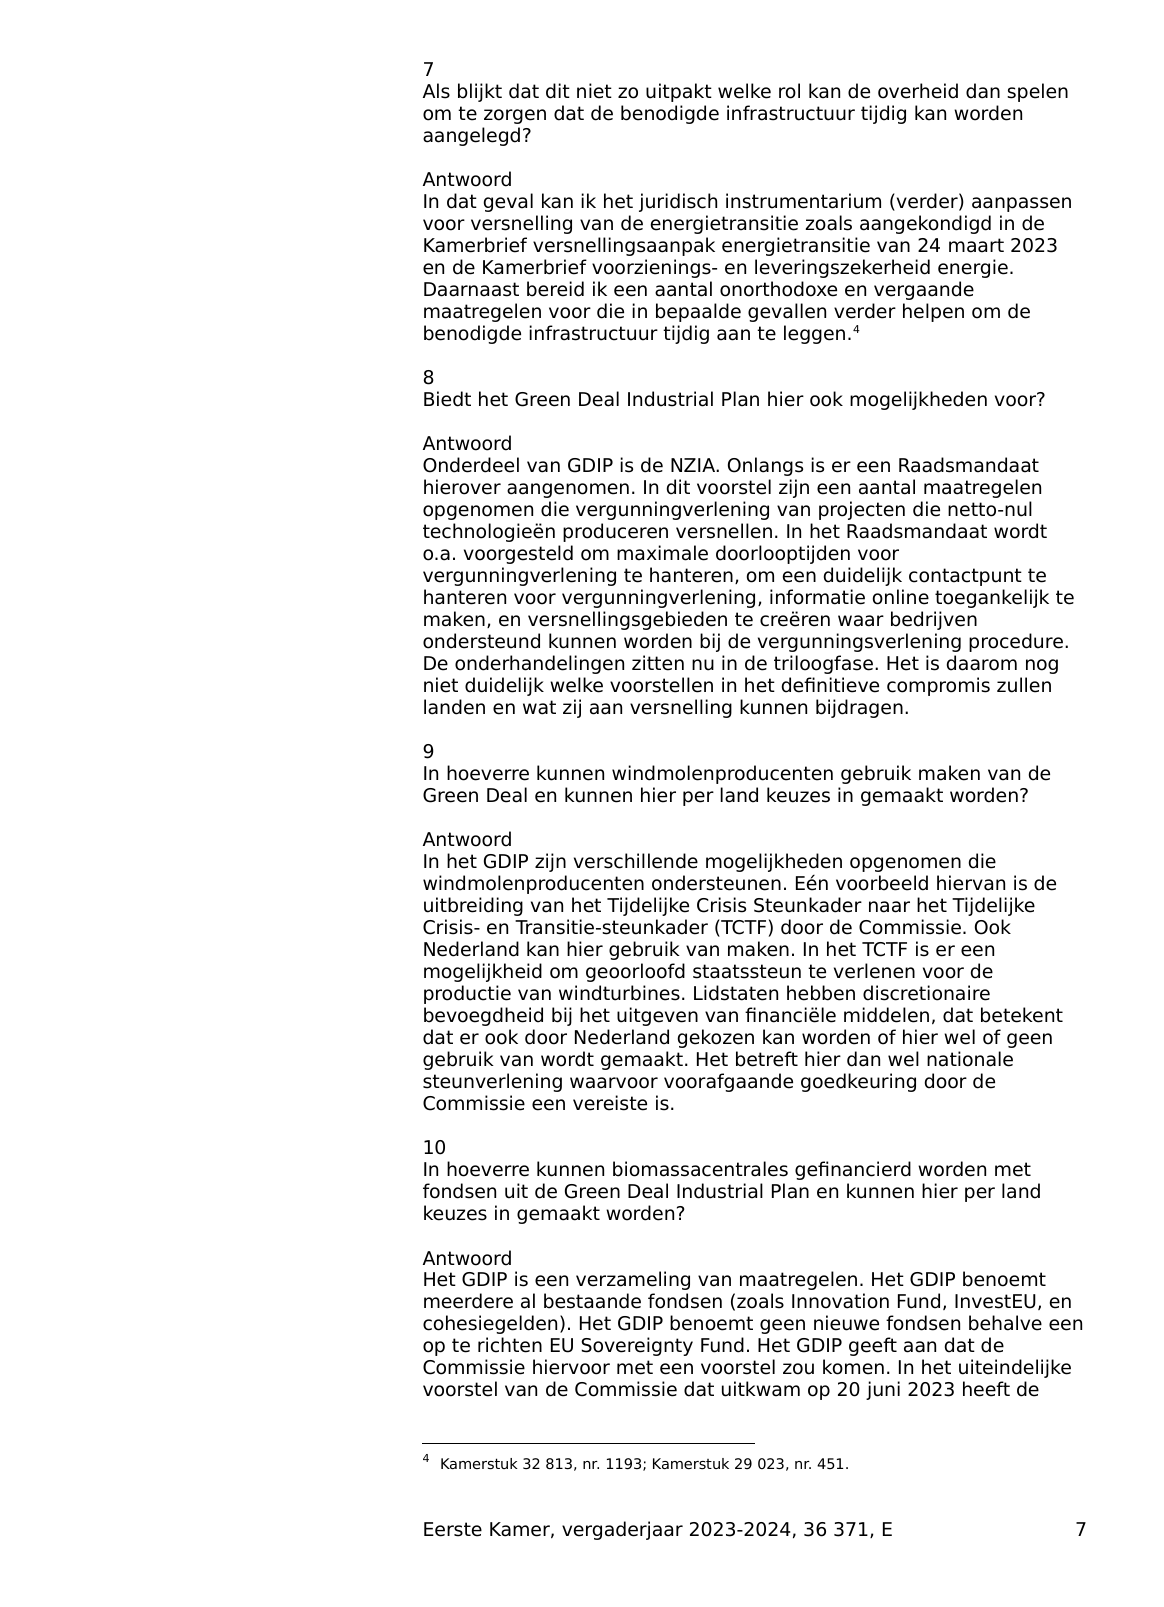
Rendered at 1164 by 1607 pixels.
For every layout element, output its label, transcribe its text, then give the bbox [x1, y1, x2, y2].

text 8 [422, 367, 1087, 389]
text 7 [422, 59, 1087, 81]
text 10 [422, 1137, 1087, 1159]
text Als blijkt dat dit niet zo uitpakt welke rol kan de overheid dan spelen om te zorgen dat de benodigde infrastructuur tijdig kan worden aangelegd? [422, 81, 1087, 147]
text In hoeverre kunnen biomassacentrales gefinancierd worden met fondsen uit de Green Deal Industrial Plan en kunnen hier per land keuzes in gemaakt worden? [422, 1159, 1087, 1225]
text Antwoord [422, 829, 1087, 851]
text Antwoord [422, 433, 1087, 455]
text In dat geval kan ik het juridisch instrumentarium (verder) aanpassen voor versnelling van de energietransitie zoals aangekondigd in de Kamerbrief versnellingsaanpak energietransitie van 24 maart 2023 en de Kamerbrief voorzienings- en leveringszekerheid energie. Daarnaast bereid ik een aantal onorthodoxe en vergaande maatregelen voor die in bepaalde gevallen verder helpen om de benodigde infrastructuur tijdig aan te leggen. [422, 191, 1087, 345]
text Antwoord [422, 169, 1087, 191]
text In het GDIP zijn verschillende mogelijkheden opgenomen die windmolenproducenten ondersteunen. Eén voorbeeld hiervan is de uitbreiding van het Tijdelijke Crisis Steunkader naar het Tijdelijke Crisis- en Transitie-steunkader (TCTF) door de Commissie. Ook Nederland kan hier gebruik van maken. In het TCTF is er een mogelijkheid om geoorloofd staatssteun te verlenen voor de productie van windturbines. Lidstaten hebben discretionaire bevoegdheid bij het uitgeven van financiële middelen, dat betekent dat er ook door Nederland gekozen kan worden of hier wel of geen gebruik van wordt gemaakt. Het betreft hier dan wel nationale steunverlening waarvoor voorafgaande goedkeuring door de Commissie een vereiste is. [422, 851, 1087, 1115]
text Kamerstuk 32 813, nr. 1193; Kamerstuk 29 023, nr. 451. [422, 1452, 1087, 1474]
text In hoeverre kunnen windmolenproducenten gebruik maken van de Green Deal en kunnen hier per land keuzes in gemaakt worden? [422, 763, 1087, 807]
text Antwoord [422, 1247, 1087, 1269]
text Het GDIP is een verzameling van maatregelen. Het GDIP benoemt meerdere al bestaande fondsen (zoals Innovation Fund, InvestEU, en cohesiegelden). Het GDIP benoemt geen nieuwe fondsen behalve een op te richten EU Sovereignty Fund. Het GDIP geeft aan dat de Commissie hiervoor met een voorstel zou komen. In het uiteindelijke voorstel van de Commissie dat uitkwam op 20 juni 2023 heeft de [422, 1269, 1087, 1401]
text 9 [422, 741, 1087, 763]
text Biedt het Green Deal Industrial Plan hier ook mogelijkheden voor? [422, 389, 1087, 411]
text Onderdeel van GDIP is de NZIA. Onlangs is er een Raadsmandaat hierover aangenomen. In dit voorstel zijn een aantal maatregelen opgenomen die vergunningverlening van projecten die netto-nul technologieën produceren versnellen. In het Raadsmandaat wordt o.a. voorgesteld om maximale doorlooptijden voor vergunningverlening te hanteren, om een duidelijk contactpunt te hanteren voor vergunningverlening, informatie online toegankelijk te maken, en versnellingsgebieden te creëren waar bedrijven ondersteund kunnen worden bij de vergunningsverlening procedure. De onderhandelingen zitten nu in de triloogfase. Het is daarom nog niet duidelijk welke voorstellen in het definitieve compromis zullen landen en wat zij aan versnelling kunnen bijdragen. [422, 455, 1087, 719]
